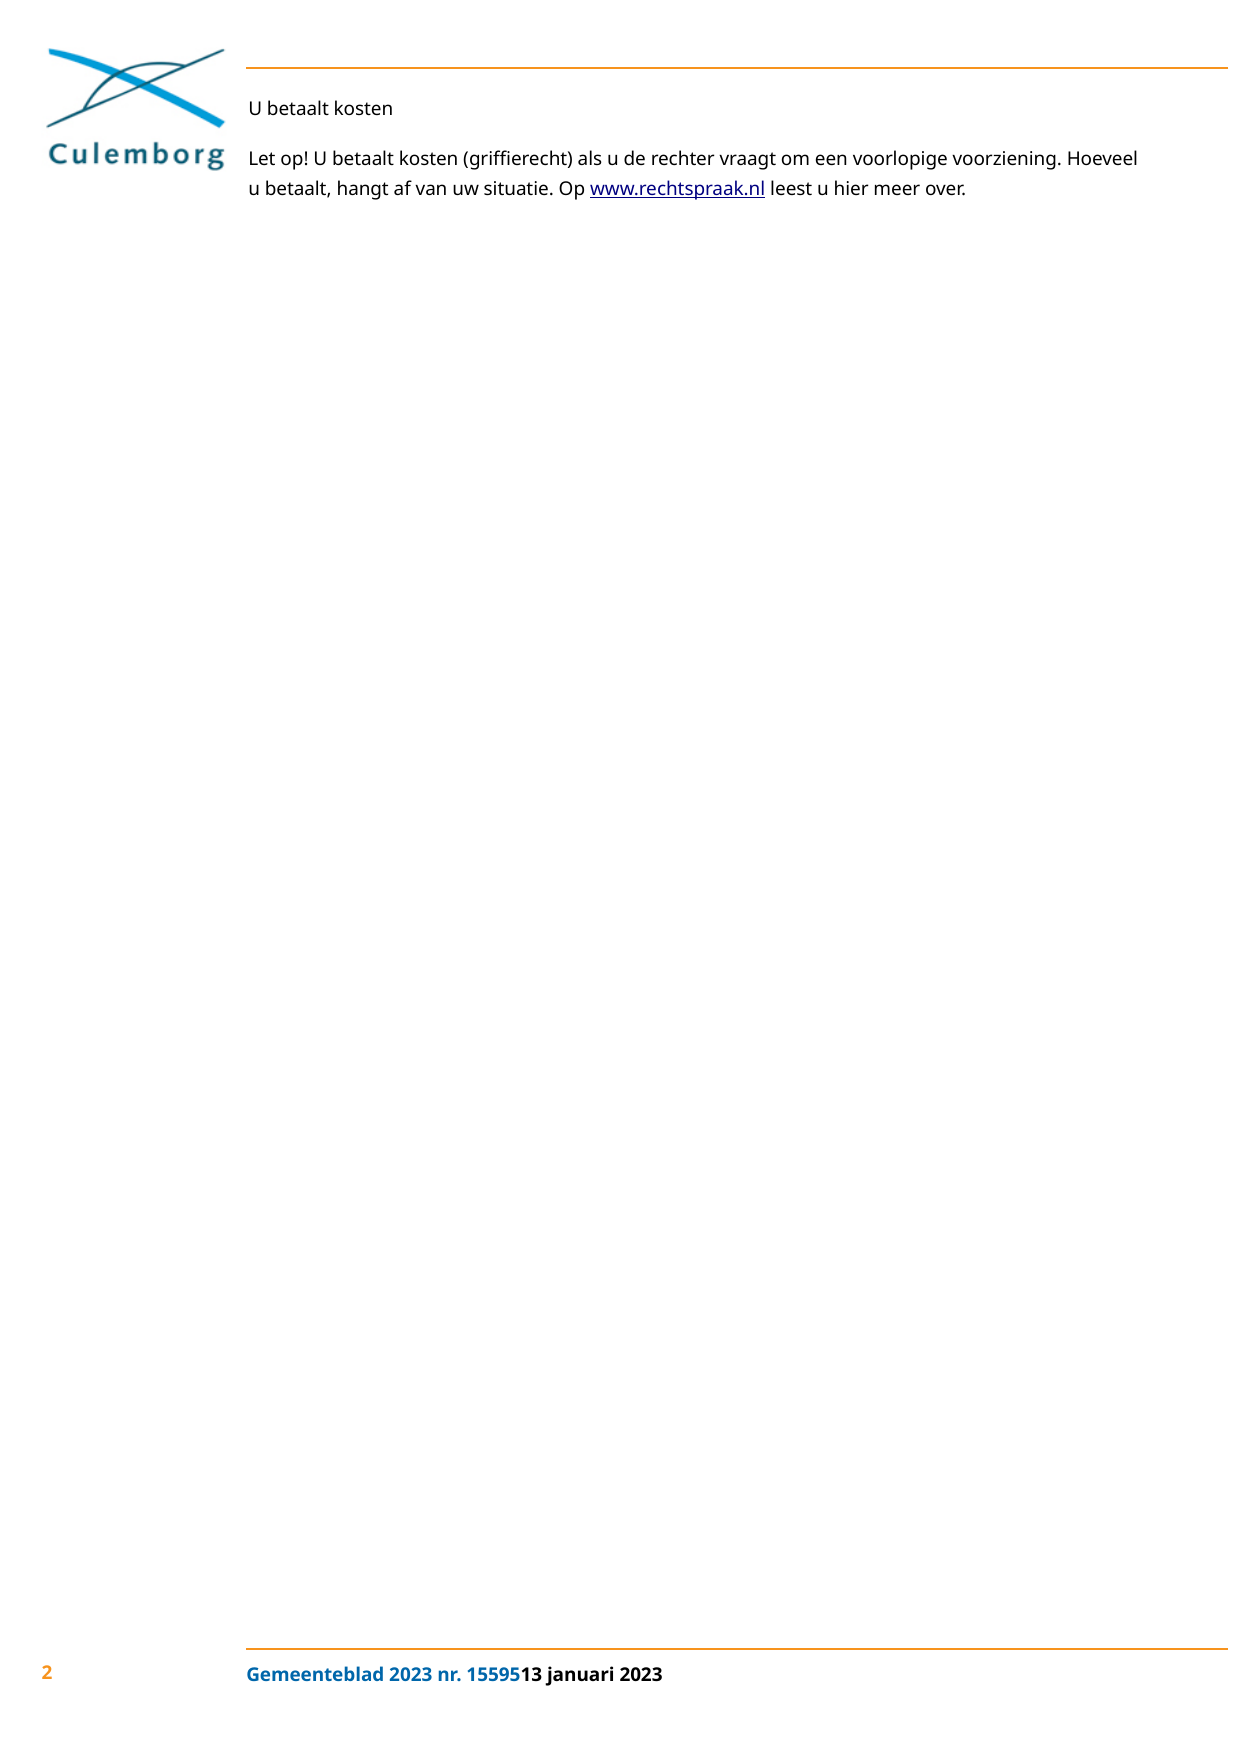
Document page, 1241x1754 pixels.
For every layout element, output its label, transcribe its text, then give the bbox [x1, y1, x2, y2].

picture [41, 47, 231, 172]
text U betaalt kosten [248, 95, 1152, 121]
text Let op! U betaalt kosten (griffierecht) als u de rechter vraagt om een voorlopige voorziening. Hoeveel u betaalt, hangt af van uw situatie. Op www.rechtspraak.nl leest u hier meer over. [248, 145, 1152, 201]
